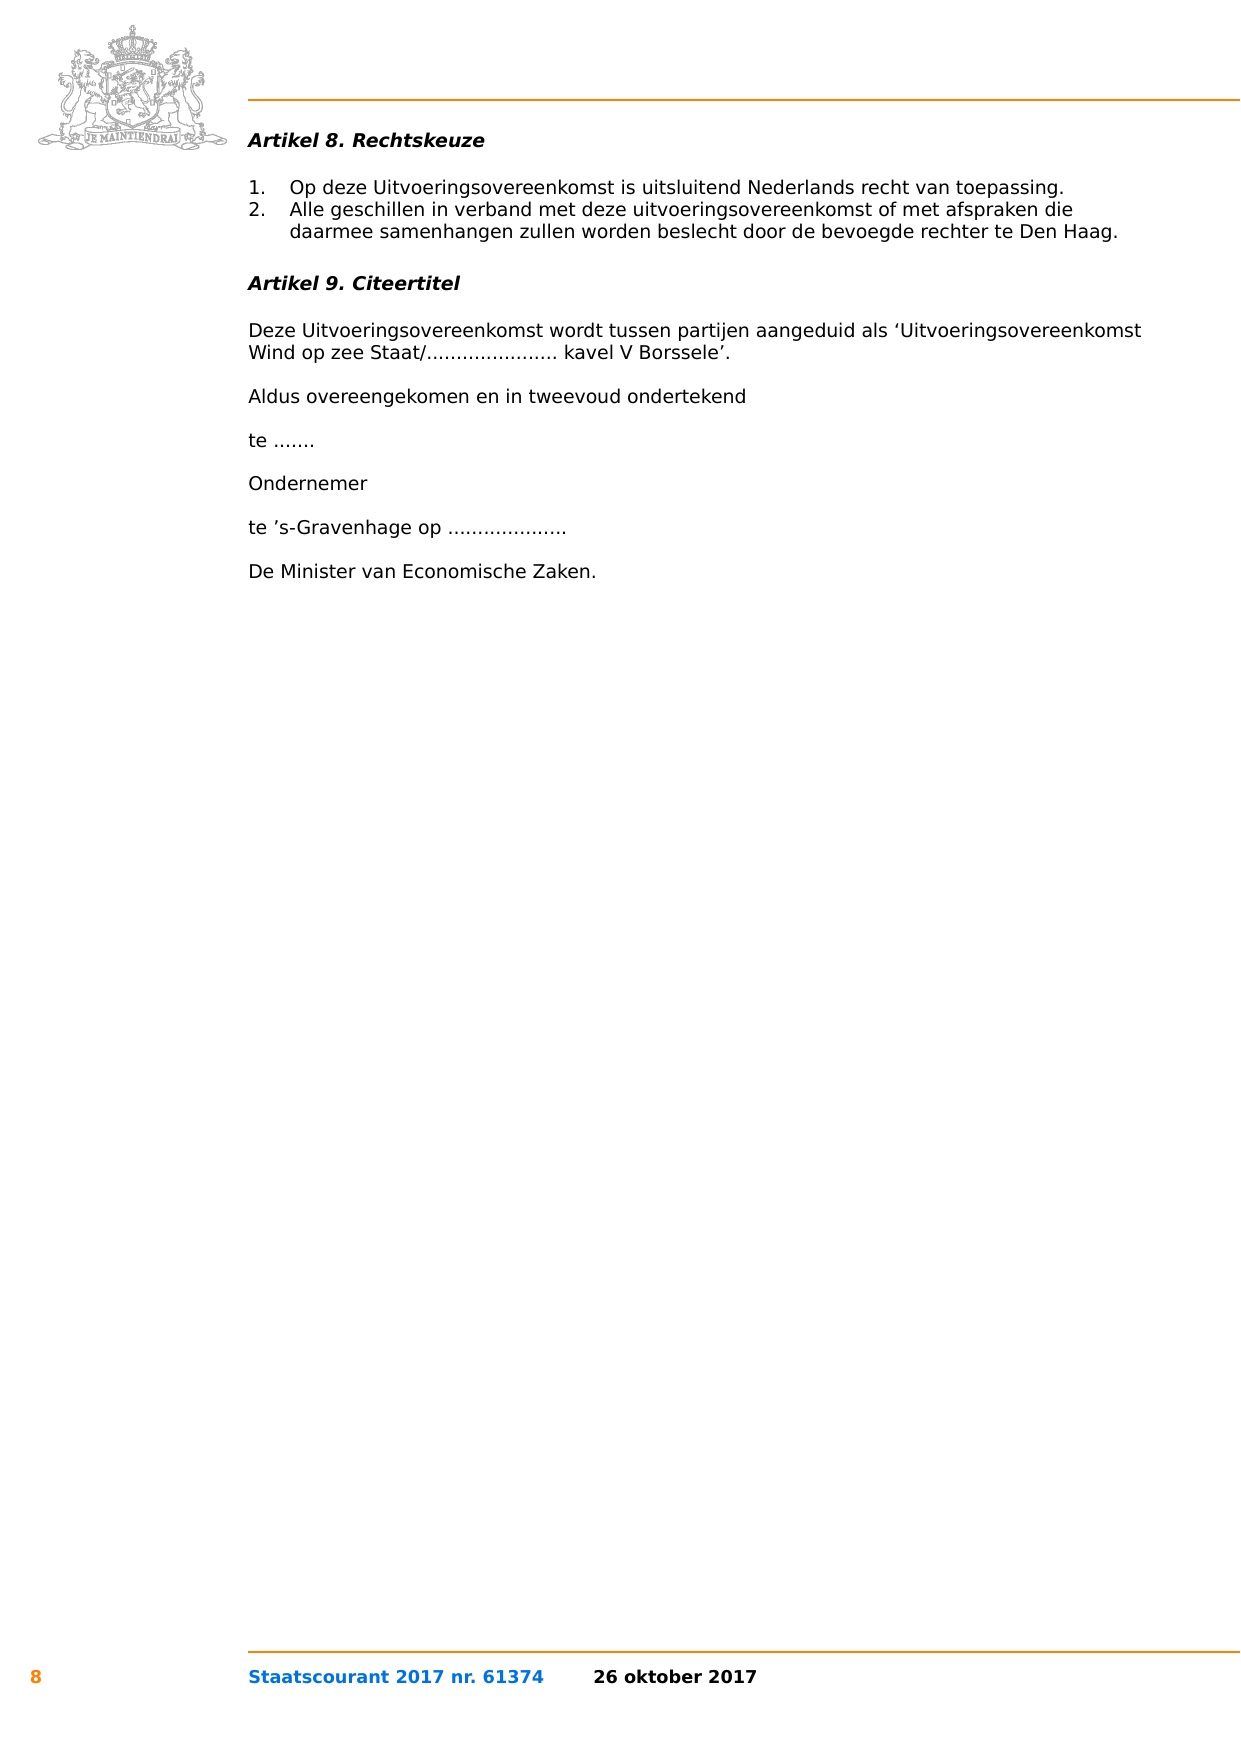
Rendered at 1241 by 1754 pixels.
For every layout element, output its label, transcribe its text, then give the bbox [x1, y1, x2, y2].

subtitle Artikel 9. Citeertitel [248, 273, 1163, 295]
text Deze Uitvoeringsovereenkomst wordt tussen partijen aangeduid als ‘Uitvoeringsovereenkomst Wind op zee Staat/...................... kavel V Borssele’. [248, 320, 1163, 364]
text te ....... [248, 429, 1163, 451]
picture [38, 25, 227, 150]
text 2. Alle geschillen in verband met deze uitvoeringsovereenkomst of met afspraken die daarmee samenhangen zullen worden beslecht door de bevoegde rechter te Den Haag. [248, 199, 1163, 243]
text 1. Op deze Uitvoeringsovereenkomst is uitsluitend Nederlands recht van toepassing. [248, 177, 1163, 199]
text De Minister van Economische Zaken. [248, 561, 1163, 583]
subtitle Artikel 8. Rechtskeuze [248, 130, 1163, 152]
text Aldus overeengekomen en in tweevoud ondertekend [248, 386, 1163, 408]
text Ondernemer [248, 473, 1163, 495]
text te ’s-Gravenhage op .................... [248, 517, 1163, 539]
